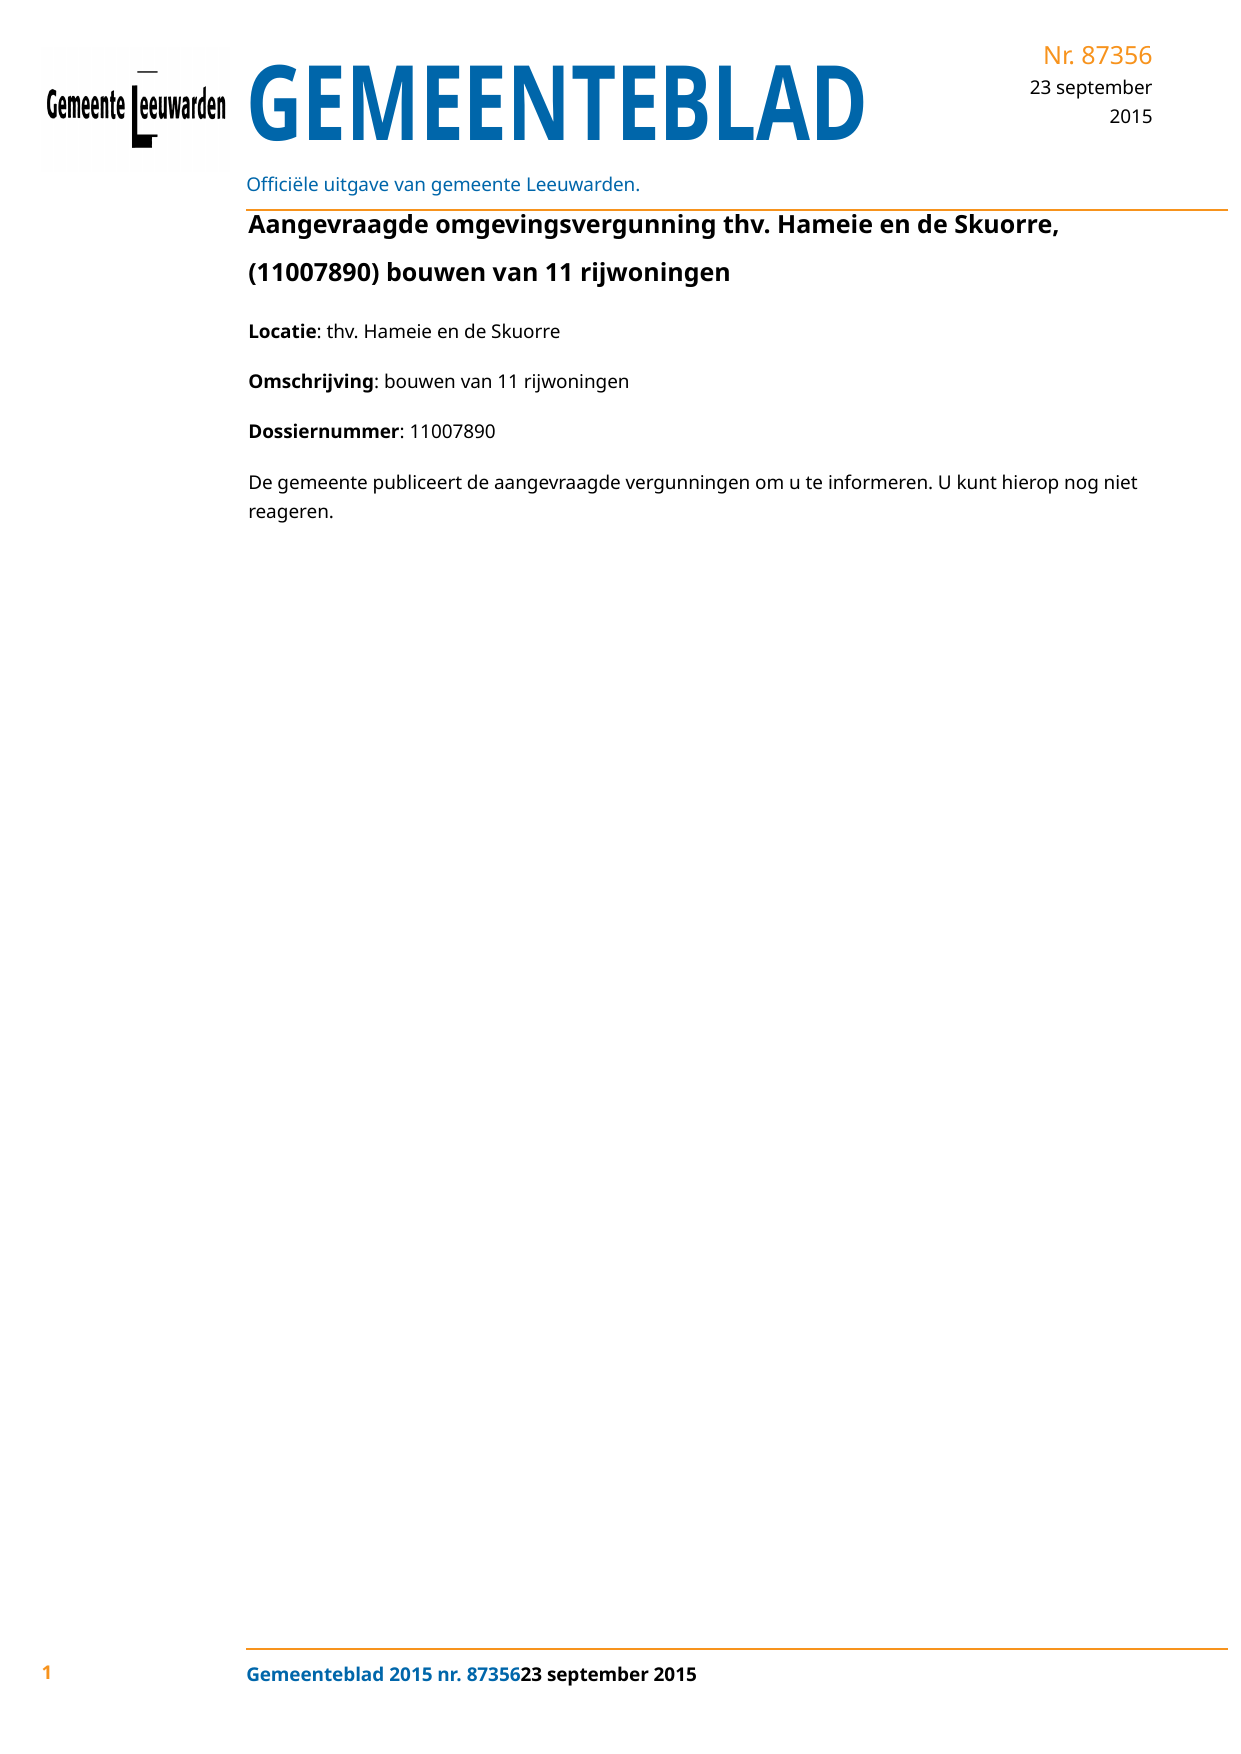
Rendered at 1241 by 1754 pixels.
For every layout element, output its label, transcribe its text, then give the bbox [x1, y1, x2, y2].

text Locatie: thv. Hameie en de Skuorre [248, 318, 1152, 344]
text De gemeente publiceert de aangevraagde vergunningen om u te informeren. U kunt hierop nog niet reageren. [248, 469, 1152, 524]
picture [41, 47, 231, 172]
text Omschrijving: bouwen van 11 rijwoningen [248, 368, 1152, 394]
text Dossiernummer: 11007890 [248, 419, 1152, 444]
text Aangevraagde omgevingsvergunning thv. Hameie en de Skuorre, (11007890) bouwen van 11 rijwoningen [248, 211, 1152, 288]
